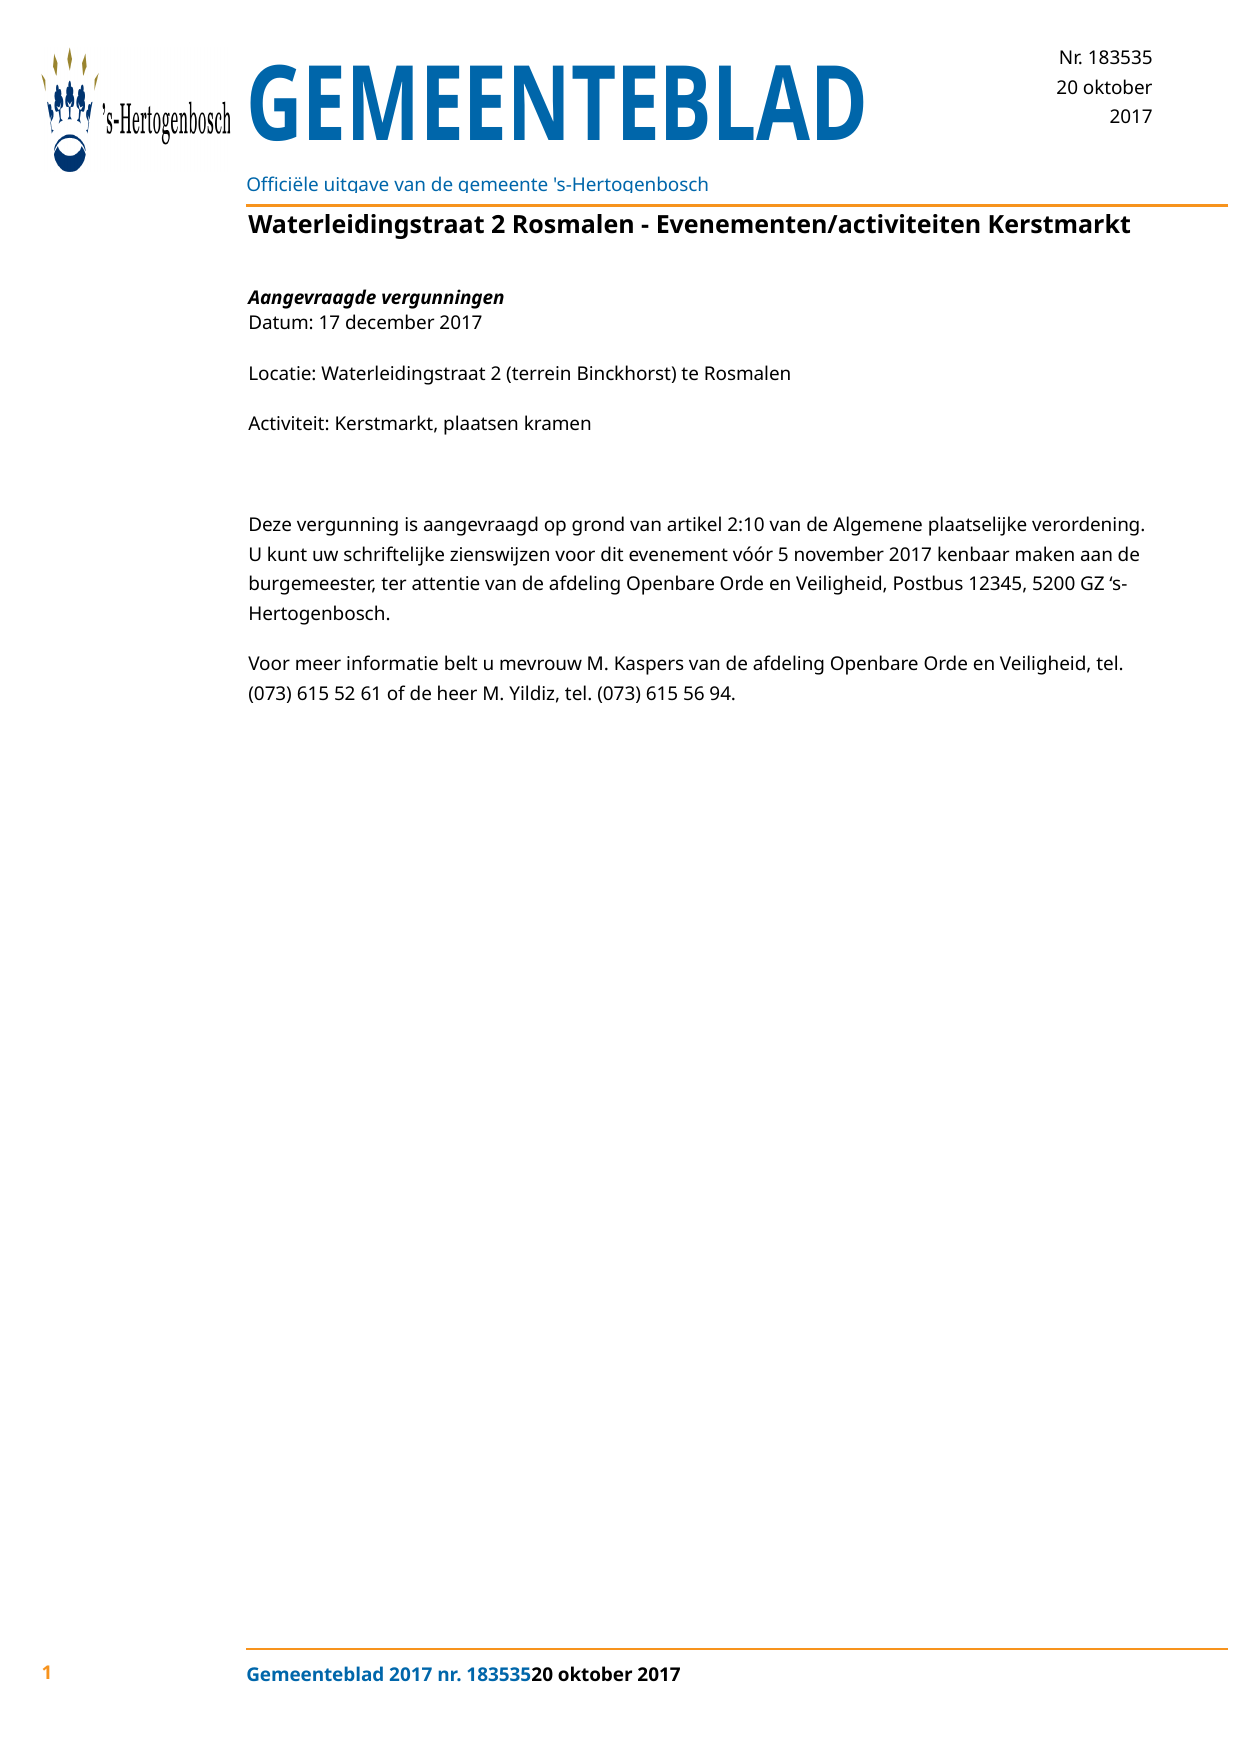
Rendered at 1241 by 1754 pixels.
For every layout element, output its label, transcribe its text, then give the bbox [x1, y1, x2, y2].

picture [41, 47, 231, 172]
text Activiteit: Kerstmarkt, plaatsen kramen [248, 410, 1152, 436]
text Waterleidingstraat 2 Rosmalen - Evenementen/activiteiten Kerstmarkt [248, 207, 1152, 241]
text Aangevraagde vergunningen [248, 284, 1152, 309]
text Locatie: Waterleidingstraat 2 (terrein Binckhorst) te Rosmalen [248, 360, 1152, 386]
text Voor meer informatie belt u mevrouw M. Kaspers van de afdeling Openbare Orde en Veiligheid, tel. (073) 615 52 61 of de heer M. Yildiz, tel. (073) 615 56 94. [248, 650, 1152, 706]
text Deze vergunning is aangevraagd op grond van artikel 2:10 van de Algemene plaatselijke verordening. U kunt uw schriftelijke zienswijzen voor dit evenement vóór 5 november 2017 kenbaar maken aan de burgemeester, ter attentie van de afdeling Openbare Orde en Veiligheid, Postbus 12345, 5200 GZ ‘s-Hertogenbosch. [248, 511, 1152, 626]
text Datum: 17 december 2017 [248, 309, 1152, 335]
